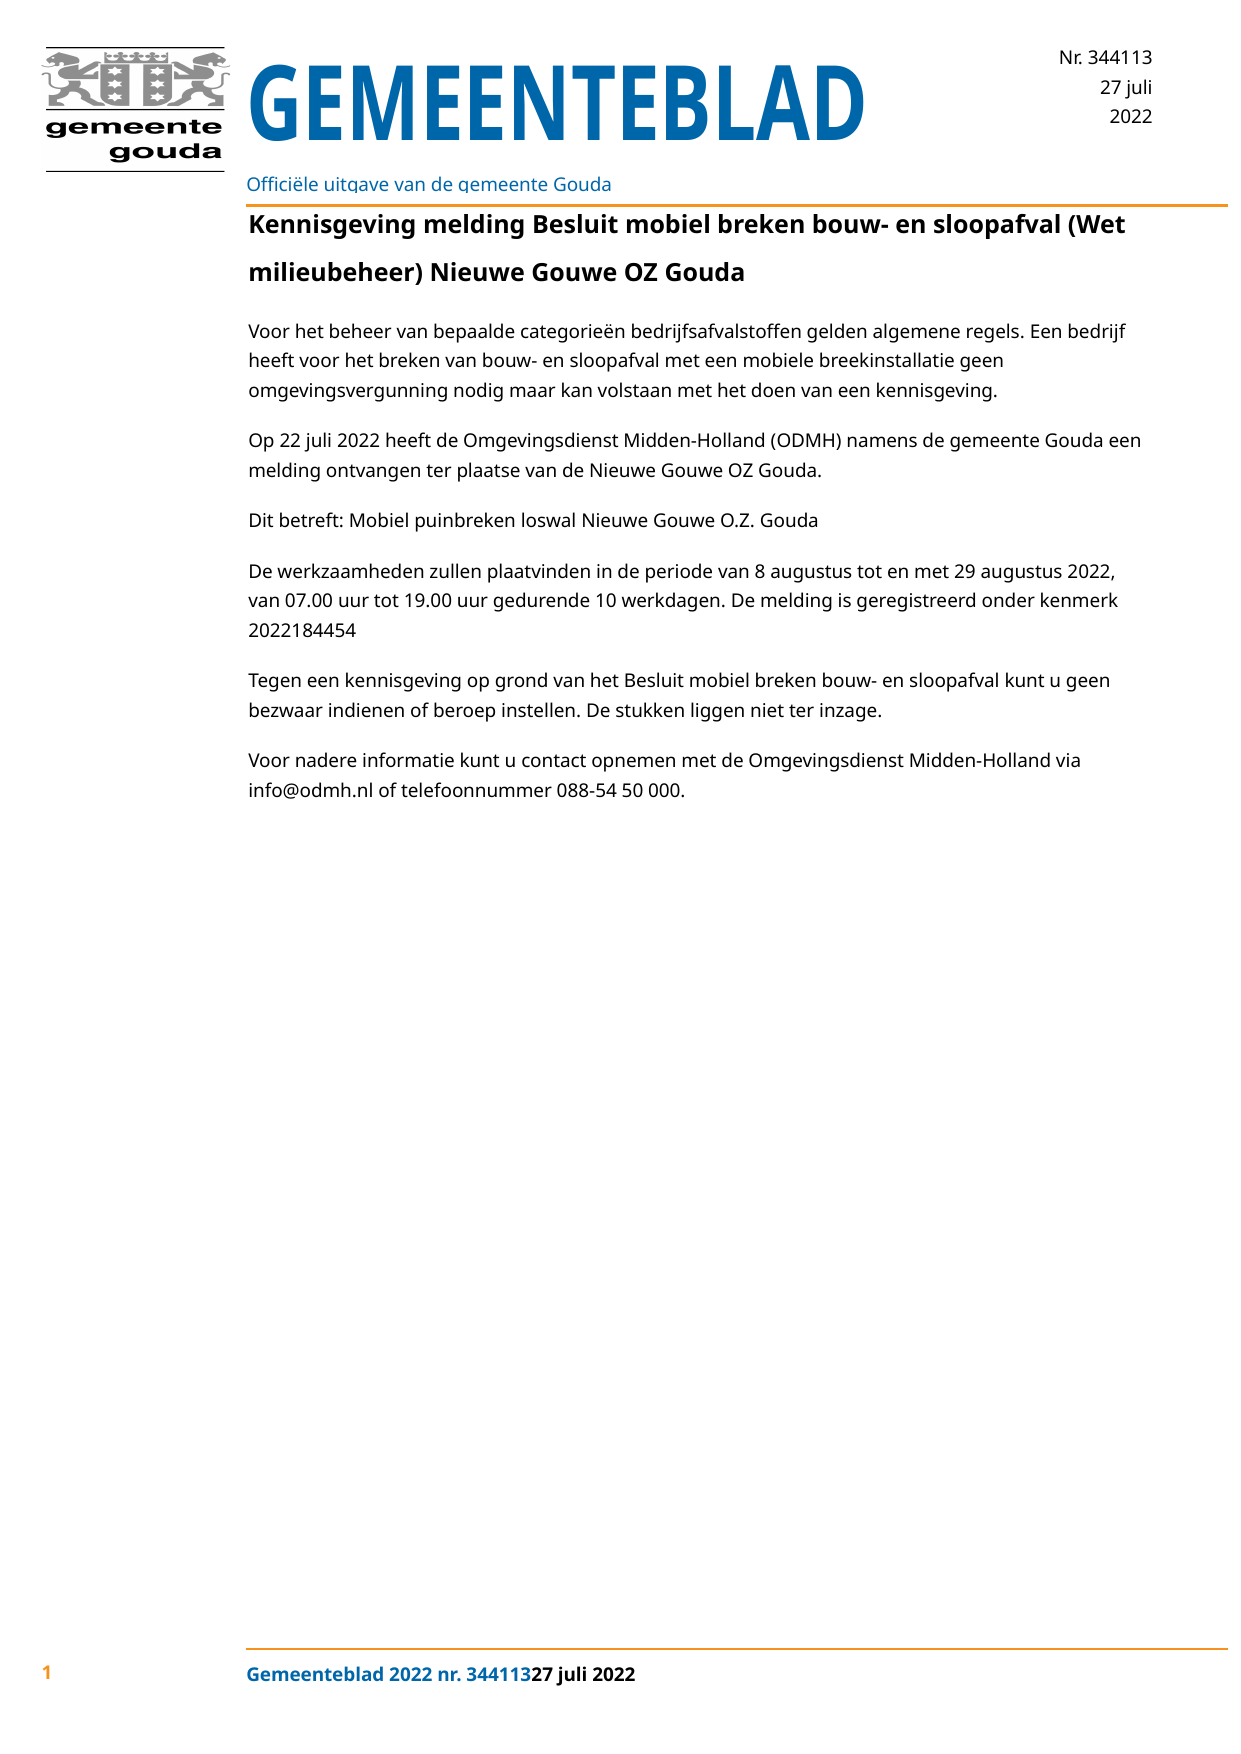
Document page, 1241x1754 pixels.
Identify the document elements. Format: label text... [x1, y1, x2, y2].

text Kennisgeving melding Besluit mobiel breken bouw- en sloopafval (Wet milieubeheer) Nieuwe Gouwe OZ Gouda [248, 207, 1152, 288]
text Dit betreft: Mobiel puinbreken loswal Nieuwe Gouwe O.Z. Gouda [248, 507, 1152, 533]
text Op 22 juli 2022 heeft de Omgevingsdienst Midden-Holland (ODMH) namens de gemeente Gouda een melding ontvangen ter plaatse van de Nieuwe Gouwe OZ Gouda. [248, 427, 1152, 483]
text Tegen een kennisgeving op grond van het Besluit mobiel breken bouw- en sloopafval kunt u geen bezwaar indienen of beroep instellen. De stukken liggen niet ter inzage. [248, 667, 1152, 723]
text Voor het beheer van bepaalde categorieën bedrijfsafvalstoffen gelden algemene regels. Een bedrijf heeft voor het breken van bouw- en sloopafval met een mobiele breekinstallatie geen omgevingsvergunning nodig maar kan volstaan met het doen van een kennisgeving. [248, 318, 1152, 403]
text Voor nadere informatie kunt u contact opnemen met de Omgevingsdienst Midden-Holland via info@odmh.nl of telefoonnummer 088-54 50 000. [248, 747, 1152, 803]
picture [41, 47, 231, 172]
text De werkzaamheden zullen plaatvinden in de periode van 8 augustus tot en met 29 augustus 2022, van 07.00 uur tot 19.00 uur gedurende 10 werkdagen. De melding is geregistreerd onder kenmerk 2022184454 [248, 558, 1152, 643]
